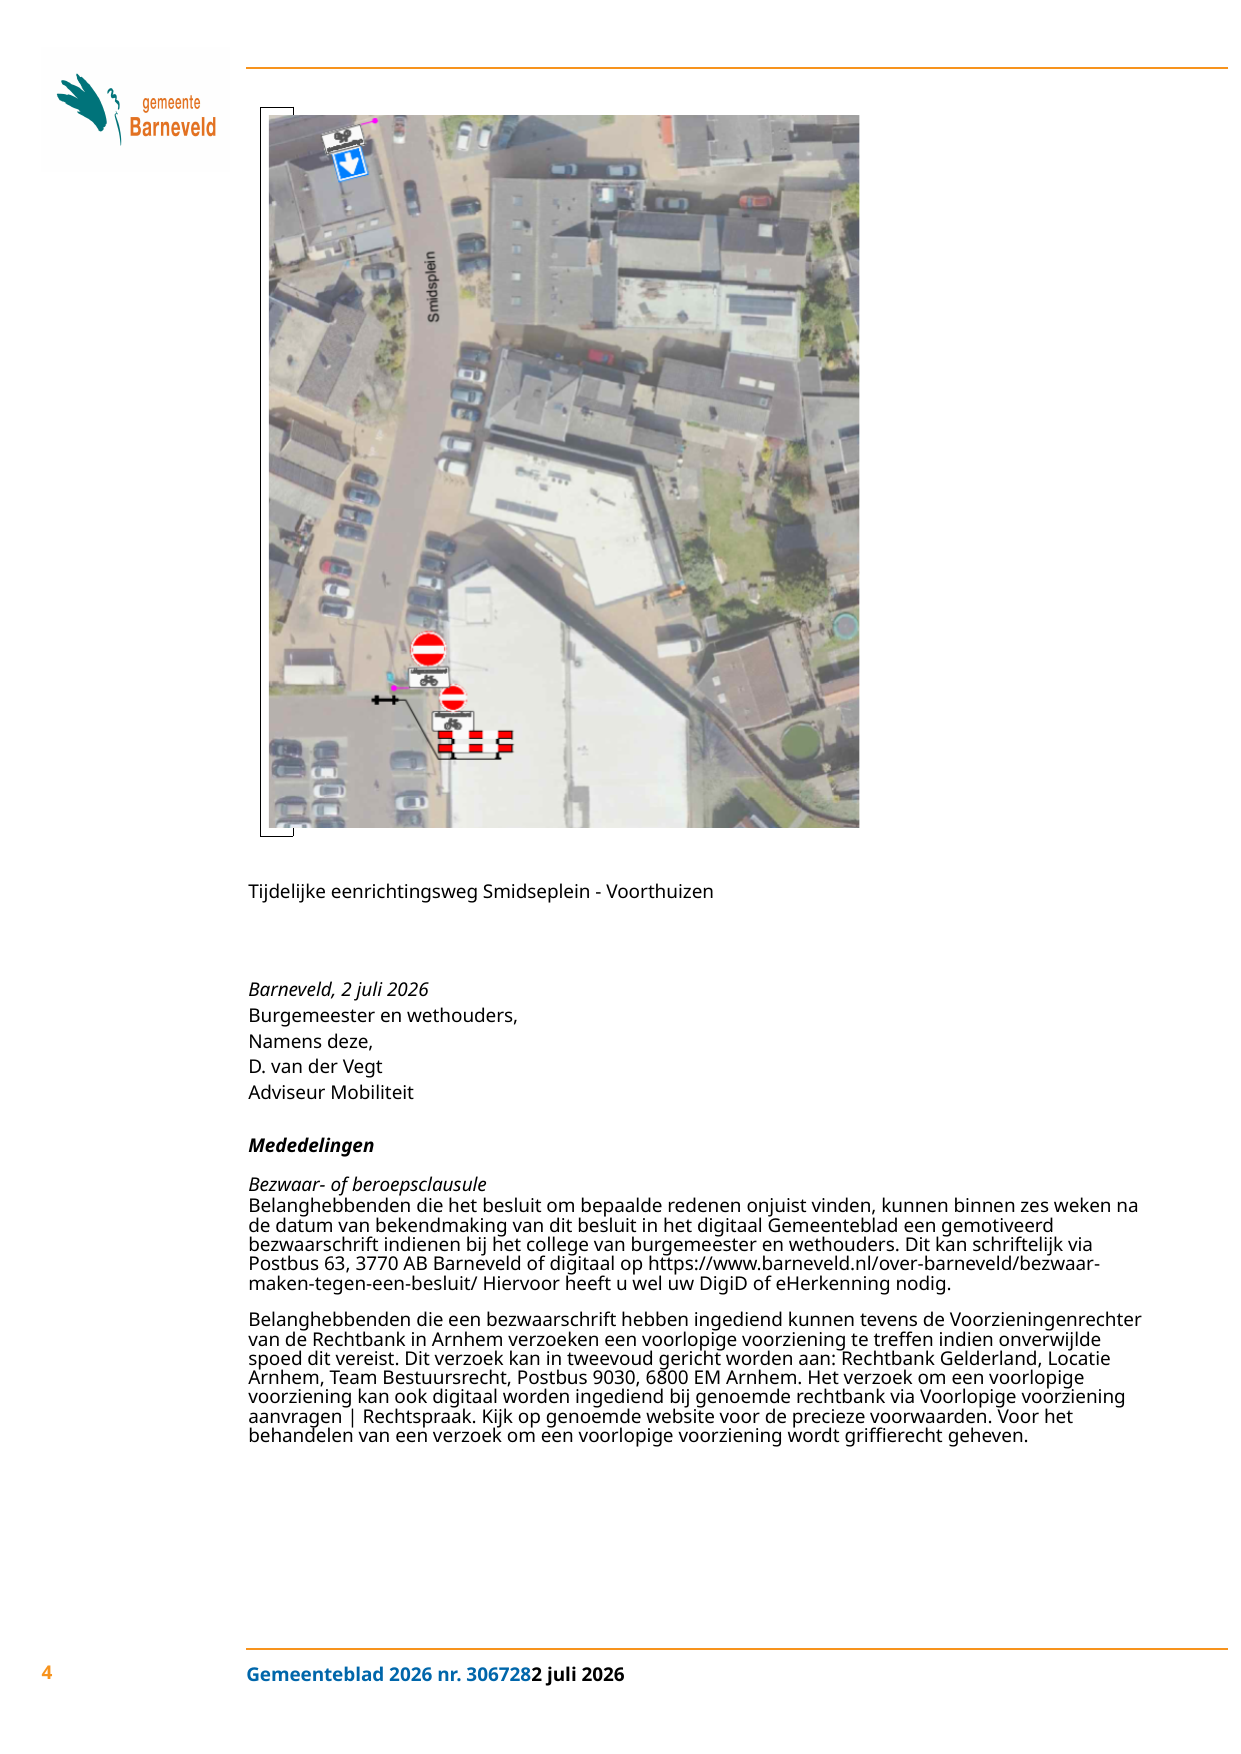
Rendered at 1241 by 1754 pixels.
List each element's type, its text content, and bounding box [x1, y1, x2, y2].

text Burgemeester en wethouders, [248, 1002, 1152, 1028]
text Bezwaar- of beroepsclausule [248, 1172, 1152, 1197]
text Adviseur Mobiliteit [248, 1079, 1152, 1105]
text Belanghebbenden die een bezwaarschrift hebben ingediend kunnen tevens de Voorzieningenrechter van de Rechtbank in Arnhem verzoeken een voorlopige voorziening te treffen indien onverwijlde spoed dit vereist. Dit verzoek kan in tweevoud gericht worden aan: Rechtbank Gelderland, Locatie Arnhem, Team Bestuursrecht, Postbus 9030, 6800 EM Arnhem. Het verzoek om een voorlopige voorziening kan ook digitaal worden ingediend bij genoemde rechtbank via Voorlopige voorziening aanvragen | Rechtspraak. Kijk op genoemde website voor de precieze voorwaarden. Voor het behandelen van een verzoek om een voorlopige voorziening wordt griffierecht geheven. [248, 1311, 1152, 1446]
text Mededelingen [248, 1132, 1152, 1158]
text Belanghebbenden die het besluit om bepaalde redenen onjuist vinden, kunnen binnen zes weken na de datum van bekendmaking van dit besluit in het digitaal Gemeenteblad een gemotiveerd bezwaarschrift indienen bij het college van burgemeester en wethouders. Dit kan schriftelijk via Postbus 63, 3770 AB Barneveld of digitaal op https://www.barneveld.nl/over-barneveld/bezwaar- maken-tegen-een-besluit/ Hiervoor heeft u wel uw DigiD of eHerkenning nodig. [248, 1197, 1152, 1294]
text D. van der Vegt [248, 1054, 1152, 1079]
text Namens deze, [248, 1028, 1152, 1054]
text Tijdelijke eenrichtingsweg Smidseplein - Voorthuizen [248, 878, 1152, 904]
text Barneveld, 2 juli 2026 [248, 977, 1152, 1002]
picture [268, 115, 860, 828]
picture [41, 47, 231, 172]
